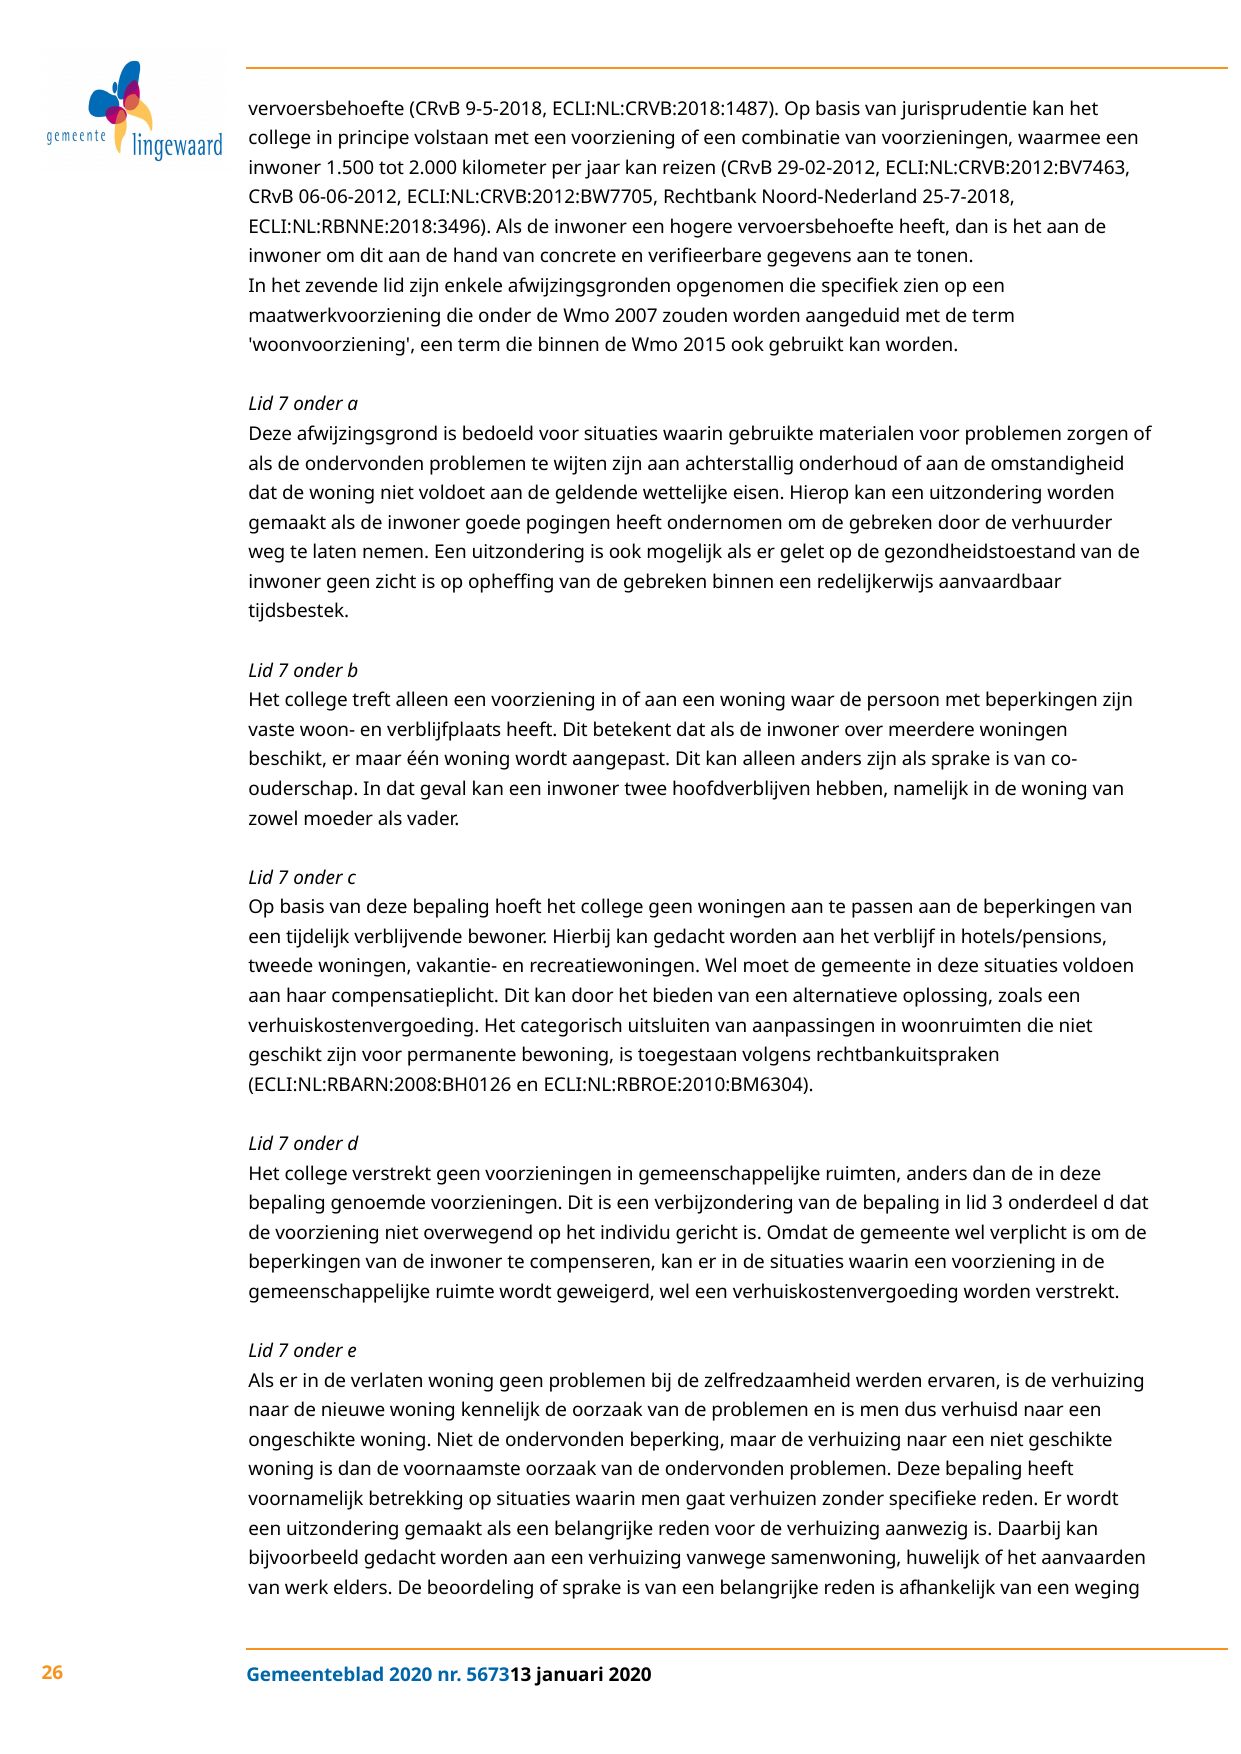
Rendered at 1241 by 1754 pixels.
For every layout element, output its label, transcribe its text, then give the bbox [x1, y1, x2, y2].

text Lid 7 onder b [248, 657, 1152, 683]
text vervoersbehoefte (CRvB 9-5-2018, ECLI:NL:CRVB:2018:1487). Op basis van jurisprudentie kan het college in principe volstaan met een voorziening of een combinatie van voorzieningen, waarmee een inwoner 1.500 tot 2.000 kilometer per jaar kan reizen (CRvB 29-02-2012, ECLI:NL:CRVB:2012:BV7463, CRvB 06-06-2012, ECLI:NL:CRVB:2012:BW7705, Rechtbank Noord-Nederland 25-7-2018, ECLI:NL:RBNNE:2018:3496). Als de inwoner een hogere vervoersbehoefte heeft, dan is het aan de inwoner om dit aan de hand van concrete en verifieerbare gegevens aan te tonen. [248, 95, 1152, 268]
text Op basis van deze bepaling hoeft het college geen woningen aan te passen aan de beperkingen van een tijdelijk verblijvende bewoner. Hierbij kan gedacht worden aan het verblijf in hotels/pensions, tweede woningen, vakantie‐ en recreatiewoningen. Wel moet de gemeente in deze situaties voldoen aan haar compensatieplicht. Dit kan door het bieden van een alternatieve oplossing, zoals een verhuiskostenvergoeding. Het categorisch uitsluiten van aanpassingen in woonruimten die niet geschikt zijn voor permanente bewoning, is toegestaan volgens rechtbankuitspraken (ECLI:NL:RBARN:2008:BH0126 en ECLI:NL:RBROE:2010:BM6304). [248, 893, 1152, 1097]
text Het college verstrekt geen voorzieningen in gemeenschappelijke ruimten, anders dan de in deze bepaling genoemde voorzieningen. Dit is een verbijzondering van de bepaling in lid 3 onderdeel d dat de voorziening niet overwegend op het individu gericht is. Omdat de gemeente wel verplicht is om de beperkingen van de inwoner te compenseren, kan er in de situaties waarin een voorziening in de gemeenschappelijke ruimte wordt geweigerd, wel een verhuiskostenvergoeding worden verstrekt. [248, 1160, 1152, 1304]
picture [41, 47, 231, 172]
text Lid 7 onder e [248, 1337, 1152, 1363]
text Deze afwijzingsgrond is bedoeld voor situaties waarin gebruikte materialen voor problemen zorgen of als de ondervonden problemen te wijten zijn aan achterstallig onderhoud of aan de omstandigheid dat de woning niet voldoet aan de geldende wettelijke eisen. Hierop kan een uitzondering worden gemaakt als de inwoner goede pogingen heeft ondernomen om de gebreken door de verhuurder weg te laten nemen. Een uitzondering is ook mogelijk als er gelet op de gezondheidstoestand van de inwoner geen zicht is op opheffing van de gebreken binnen een redelijkerwijs aanvaardbaar tijdsbestek. [248, 420, 1152, 623]
text In het zevende lid zijn enkele afwijzingsgronden opgenomen die specifiek zien op een maatwerkvoorziening die onder de Wmo 2007 zouden worden aangeduid met de term 'woonvoorziening', een term die binnen de Wmo 2015 ook gebruikt kan worden. [248, 272, 1152, 357]
text Lid 7 onder a [248, 391, 1152, 416]
text Lid 7 onder d [248, 1130, 1152, 1156]
text Het college treft alleen een voorziening in of aan een woning waar de persoon met beperkingen zijn vaste woon- en verblijfplaats heeft. Dit betekent dat als de inwoner over meerdere woningen beschikt, er maar één woning wordt aangepast. Dit kan alleen anders zijn als sprake is van co-ouderschap. In dat geval kan een inwoner twee hoofdverblijven hebben, namelijk in de woning van zowel moeder als vader. [248, 686, 1152, 831]
text Lid 7 onder c [248, 864, 1152, 890]
text Als er in de verlaten woning geen problemen bij de zelfredzaamheid werden ervaren, is de verhuizing naar de nieuwe woning kennelijk de oorzaak van de problemen en is men dus verhuisd naar een ongeschikte woning. Niet de ondervonden beperking, maar de verhuizing naar een niet geschikte woning is dan de voornaamste oorzaak van de ondervonden problemen. Deze bepaling heeft voornamelijk betrekking op situaties waarin men gaat verhuizen zonder specifieke reden. Er wordt een uitzondering gemaakt als een belangrijke reden voor de verhuizing aanwezig is. Daarbij kan bijvoorbeeld gedacht worden aan een verhuizing vanwege samenwoning, huwelijk of het aanvaarden van werk elders. De beoordeling of sprake is van een belangrijke reden is afhankelijk van een weging [248, 1367, 1152, 1600]
